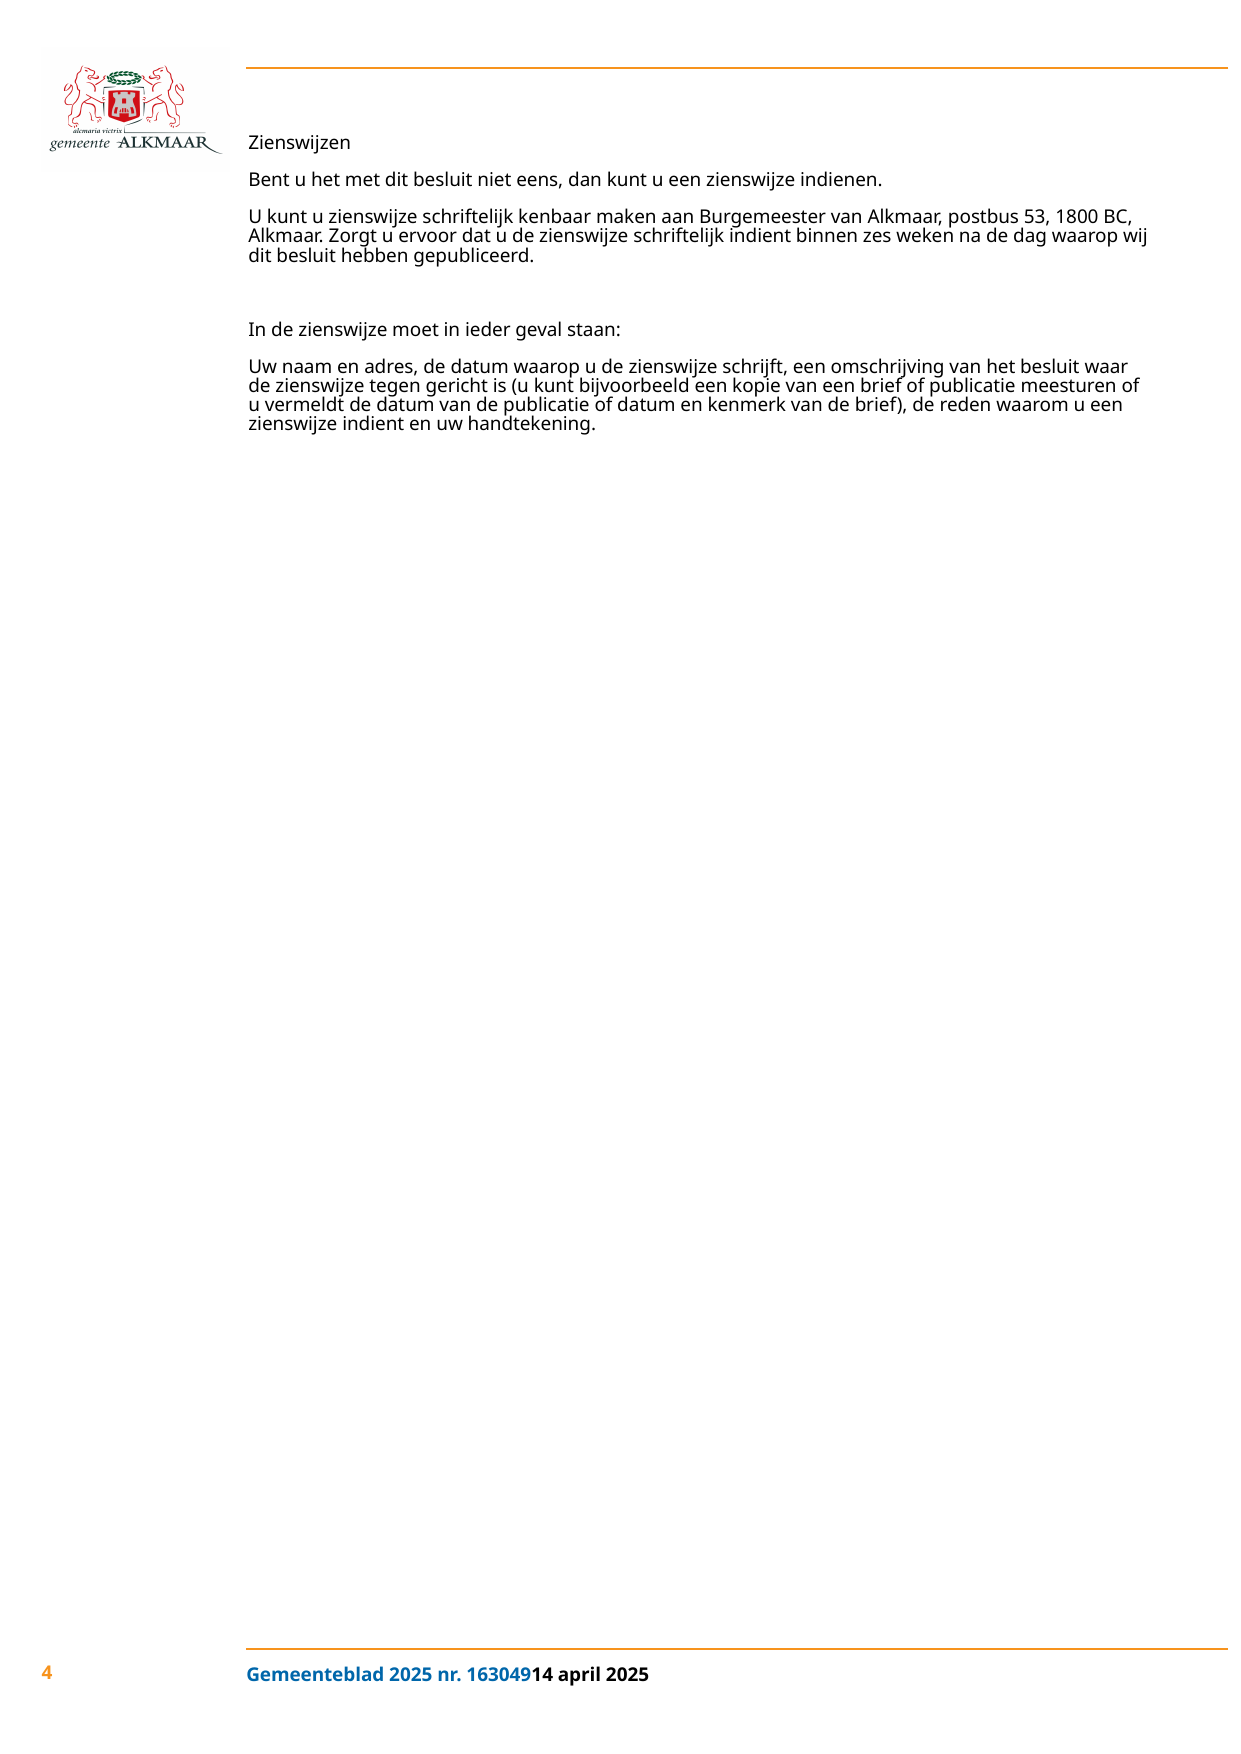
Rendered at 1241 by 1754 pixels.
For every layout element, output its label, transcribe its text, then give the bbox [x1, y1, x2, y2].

text In de zienswijze moet in ieder geval staan: [248, 321, 1152, 340]
picture [41, 47, 231, 172]
text Uw naam en adres, de datum waarop u de zienswijze schrijft, een omschrijving van het besluit waar de zienswijze tegen gericht is (u kunt bijvoorbeeld een kopie van een brief of publicatie meesturen of u vermeldt de datum van de publicatie of datum en kenmerk van de brief), de reden waarom u een zienswijze indient en uw handtekening. [248, 358, 1152, 435]
text Bent u het met dit besluit niet eens, dan kunt u een zienswijze indienen. [248, 171, 1152, 190]
text Zienswijzen [248, 134, 1152, 153]
text U kunt u zienswijze schriftelijk kenbaar maken aan Burgemeester van Alkmaar, postbus 53, 1800 BC, Alkmaar. Zorgt u ervoor dat u de zienswijze schriftelijk indient binnen zes weken na de dag waarop wij dit besluit hebben gepubliceerd. [248, 208, 1152, 266]
